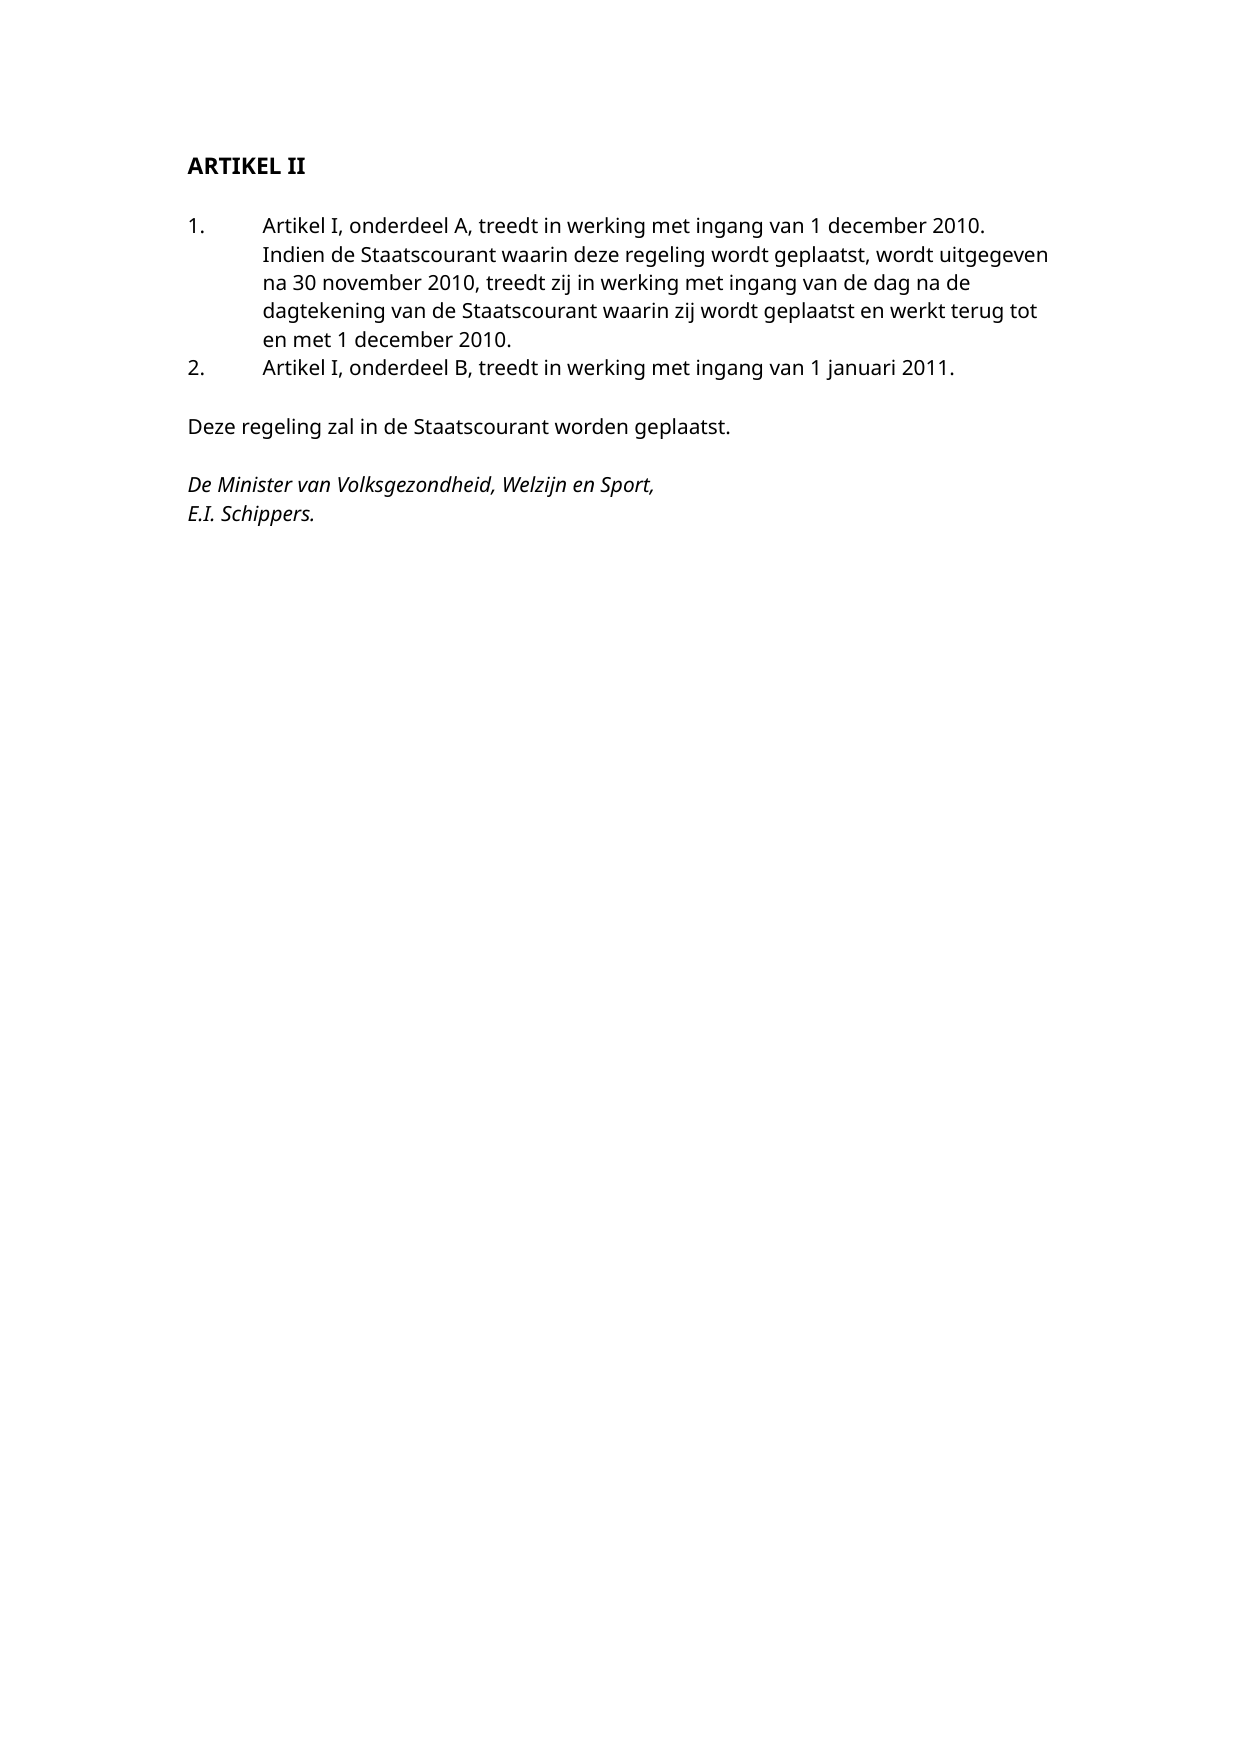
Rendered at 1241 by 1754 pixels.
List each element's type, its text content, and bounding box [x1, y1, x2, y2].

list Artikel I, onderdeel A, treedt in werking met ingang van 1 december 2010. Indien de Staatscourant waarin deze regeling wordt geplaatst, wordt uitgegeven na 30 november 2010, treedt zij in werking met ingang van de dag na de dagtekening van de Staatscourant waarin zij wordt geplaatst en werkt terug tot en met 1 december 2010. [187, 211, 1053, 353]
text E.I. Schippers. [187, 499, 1053, 527]
subtitle ARTIKEL II [187, 150, 1053, 181]
text De Minister van Volksgezondheid, Welzijn en Sport, [187, 470, 1053, 499]
list Artikel I, onderdeel B, treedt in werking met ingang van 1 januari 2011. [187, 353, 1053, 382]
text Deze regeling zal in de Staatscourant worden geplaatst. [187, 412, 1053, 440]
